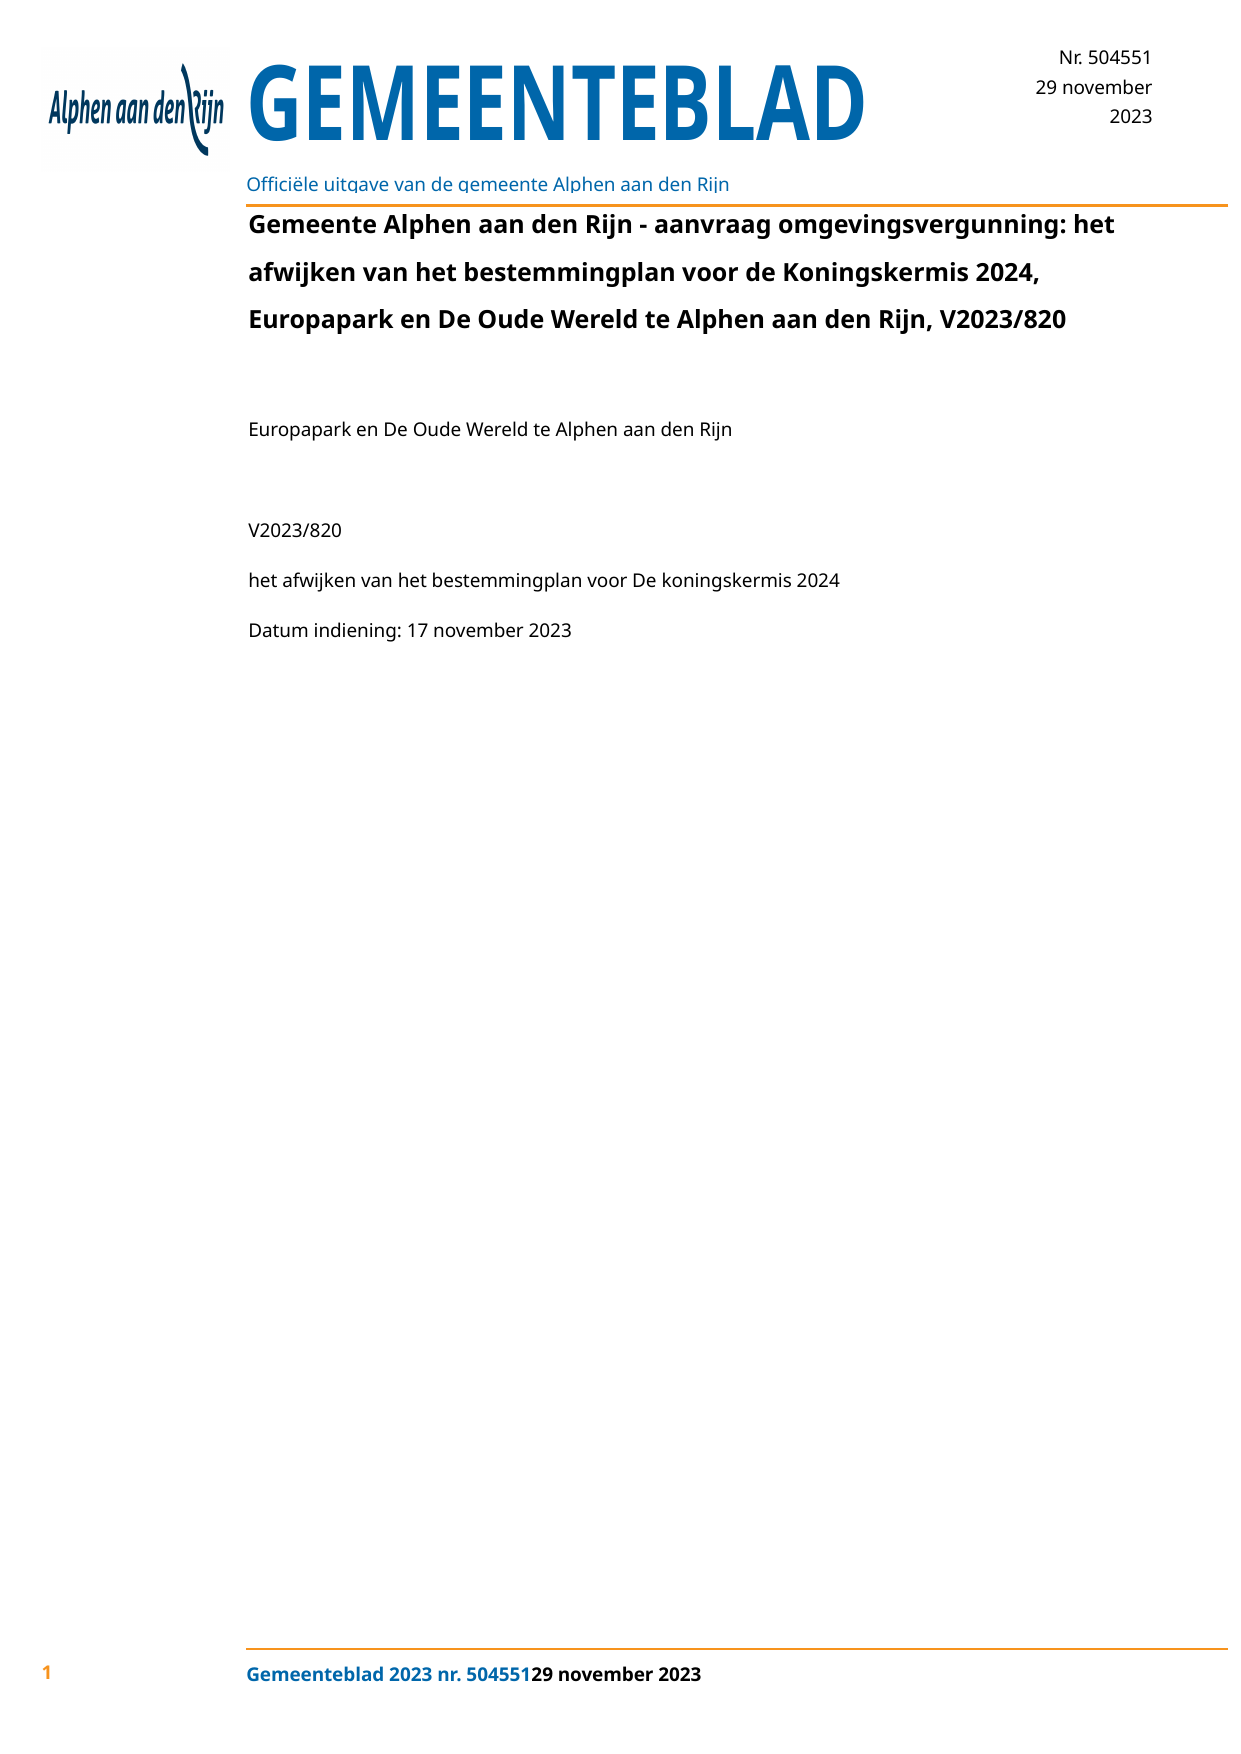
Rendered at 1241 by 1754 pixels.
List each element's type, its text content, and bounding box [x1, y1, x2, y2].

text het afwijken van het bestemmingplan voor De koningskermis 2024 [248, 567, 1152, 593]
picture [41, 47, 231, 172]
text Datum indiening: 17 november 2023 [248, 618, 1152, 643]
text Gemeente Alphen aan den Rijn - aanvraag omgevingsvergunning: het afwijken van het bestemmingplan voor de Koningskermis 2024, Europapark en De Oude Wereld te Alphen aan den Rijn, V2023/820 [248, 207, 1152, 336]
text Europapark en De Oude Wereld te Alphen aan den Rijn [248, 416, 1152, 442]
text V2023/820 [248, 517, 1152, 542]
